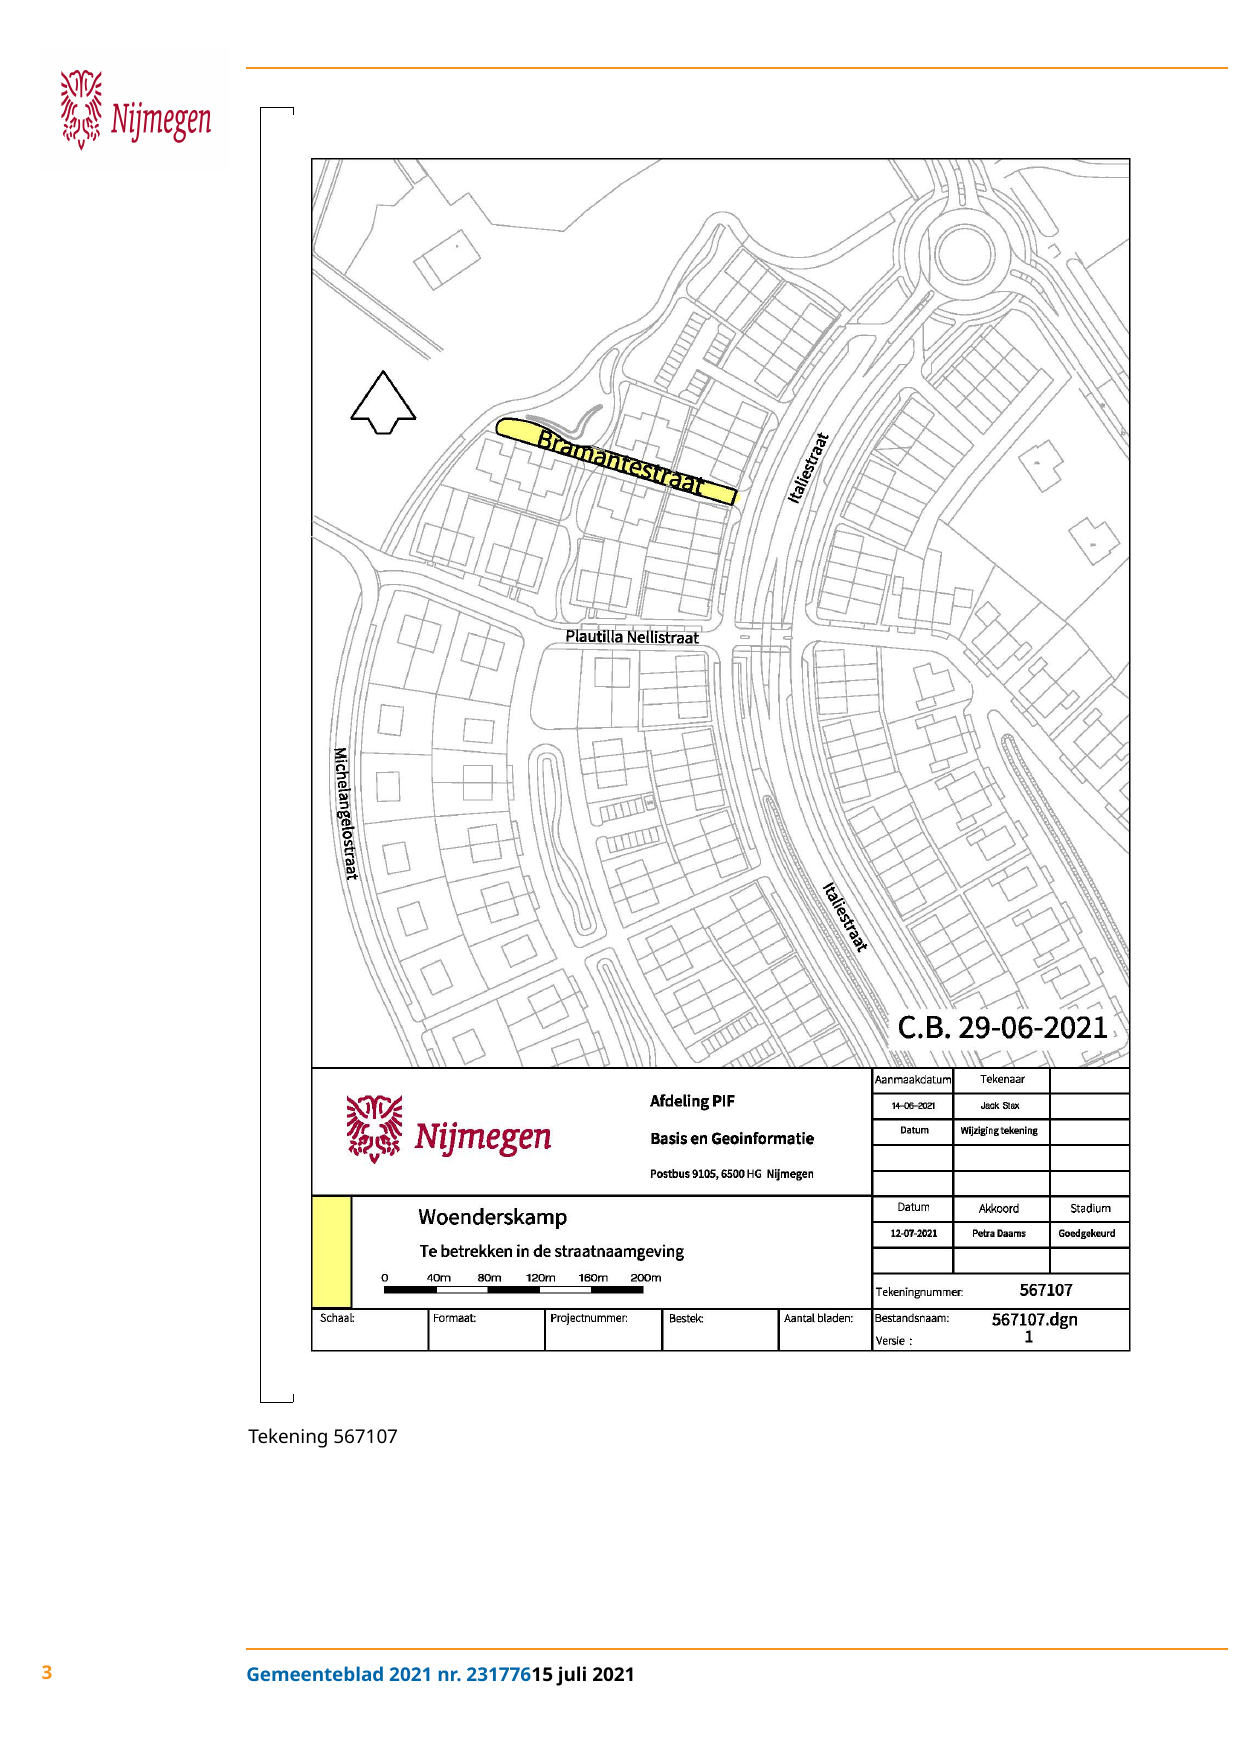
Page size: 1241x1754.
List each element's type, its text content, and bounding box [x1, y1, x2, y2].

picture [41, 47, 231, 172]
text Tekening 567107 [248, 1423, 1152, 1449]
picture [268, 115, 1173, 1394]
